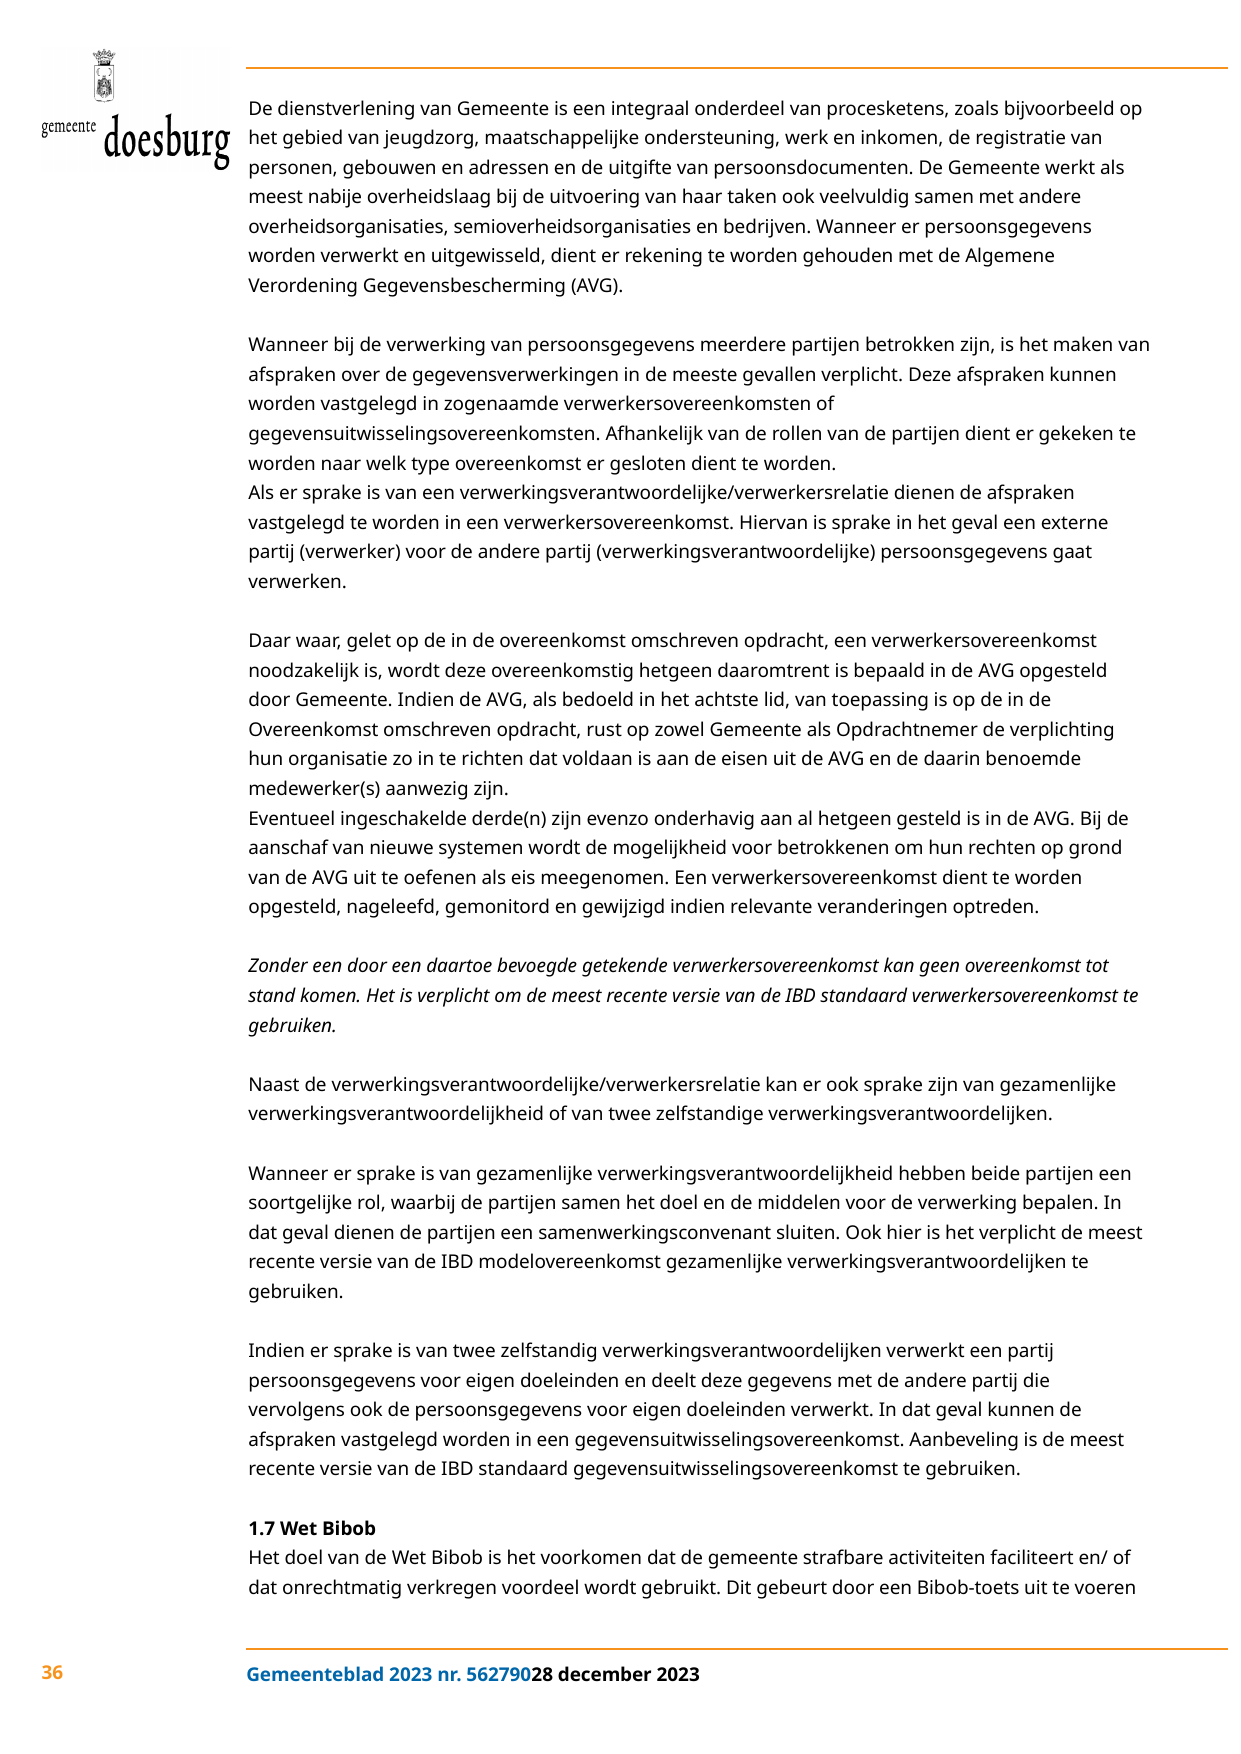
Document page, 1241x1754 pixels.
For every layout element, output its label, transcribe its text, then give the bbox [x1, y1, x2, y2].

text 1.7 Wet Bibob [248, 1515, 1152, 1541]
text Als er sprake is van een verwerkingsverantwoordelijke/verwerkersrelatie dienen de afspraken vastgelegd te worden in een verwerkersovereenkomst. Hiervan is sprake in het geval een externe partij (verwerker) voor de andere partij (verwerkingsverantwoordelijke) persoonsgegevens gaat verwerken. [248, 479, 1152, 594]
text Wanneer er sprake is van gezamenlijke verwerkingsverantwoordelijkheid hebben beide partijen een soortgelijke rol, waarbij de partijen samen het doel en de middelen voor de verwerking bepalen. In dat geval dienen de partijen een samenwerkingsconvenant sluiten. Ook hier is het verplicht de meest recente versie van de IBD modelovereenkomst gezamenlijke verwerkingsverantwoordelijken te gebruiken. [248, 1160, 1152, 1304]
picture [41, 47, 231, 172]
text Indien er sprake is van twee zelfstandig verwerkingsverantwoordelijken verwerkt een partij persoonsgegevens voor eigen doeleinden en deelt deze gegevens met de andere partij die vervolgens ook de persoonsgegevens voor eigen doeleinden verwerkt. In dat geval kunnen de afspraken vastgelegd worden in een gegevensuitwisselingsovereenkomst. Aanbeveling is de meest recente versie van de IBD standaard gegevensuitwisselingsovereenkomst te gebruiken. [248, 1337, 1152, 1481]
text Het doel van de Wet Bibob is het voorkomen dat de gemeente strafbare activiteiten faciliteert en/ of dat onrechtmatig verkregen voordeel wordt gebruikt. Dit gebeurt door een Bibob-toets uit te voeren [248, 1544, 1152, 1600]
text Zonder een door een daartoe bevoegde getekende verwerkersovereenkomst kan geen overeenkomst tot stand komen. Het is verplicht om de meest recente versie van de IBD standaard verwerkersovereenkomst te gebruiken. [248, 953, 1152, 1038]
text Naast de verwerkingsverantwoordelijke/verwerkersrelatie kan er ook sprake zijn van gezamenlijke verwerkingsverantwoordelijkheid of van twee zelfstandige verwerkingsverantwoordelijken. [248, 1071, 1152, 1126]
text Daar waar, gelet op de in de overeenkomst omschreven opdracht, een verwerkersovereenkomst noodzakelijk is, wordt deze overeenkomstig hetgeen daaromtrent is bepaald in de AVG opgesteld door Gemeente. Indien de AVG, als bedoeld in het achtste lid, van toepassing is op de in de Overeenkomst omschreven opdracht, rust op zowel Gemeente als Opdrachtnemer de verplichting hun organisatie zo in te richten dat voldaan is aan de eisen uit de AVG en de daarin benoemde medewerker(s) aanwezig zijn. [248, 627, 1152, 801]
text Wanneer bij de verwerking van persoonsgegevens meerdere partijen betrokken zijn, is het maken van afspraken over de gegevensverwerkingen in de meeste gevallen verplicht. Deze afspraken kunnen worden vastgelegd in zogenaamde verwerkersovereenkomsten of gegevensuitwisselingsovereenkomsten. Afhankelijk van de rollen van de partijen dient er gekeken te worden naar welk type overeenkomst er gesloten dient te worden. [248, 331, 1152, 476]
text De dienstverlening van Gemeente is een integraal onderdeel van procesketens, zoals bijvoorbeeld op het gebied van jeugdzorg, maatschappelijke ondersteuning, werk en inkomen, de registratie van personen, gebouwen en adressen en de uitgifte van persoonsdocumenten. De Gemeente werkt als meest nabije overheidslaag bij de uitvoering van haar taken ook veelvuldig samen met andere overheidsorganisaties, semioverheidsorganisaties en bedrijven. Wanneer er persoonsgegevens worden verwerkt en uitgewisseld, dient er rekening te worden gehouden met de Algemene Verordening Gegevensbescherming (AVG). [248, 95, 1152, 298]
text Eventueel ingeschakelde derde(n) zijn evenzo onderhavig aan al hetgeen gesteld is in de AVG. Bij de aanschaf van nieuwe systemen wordt de mogelijkheid voor betrokkenen om hun rechten op grond van de AVG uit te oefenen als eis meegenomen. Een verwerkersovereenkomst dient te worden opgesteld, nageleefd, gemonitord en gewijzigd indien relevante veranderingen optreden. [248, 805, 1152, 919]
